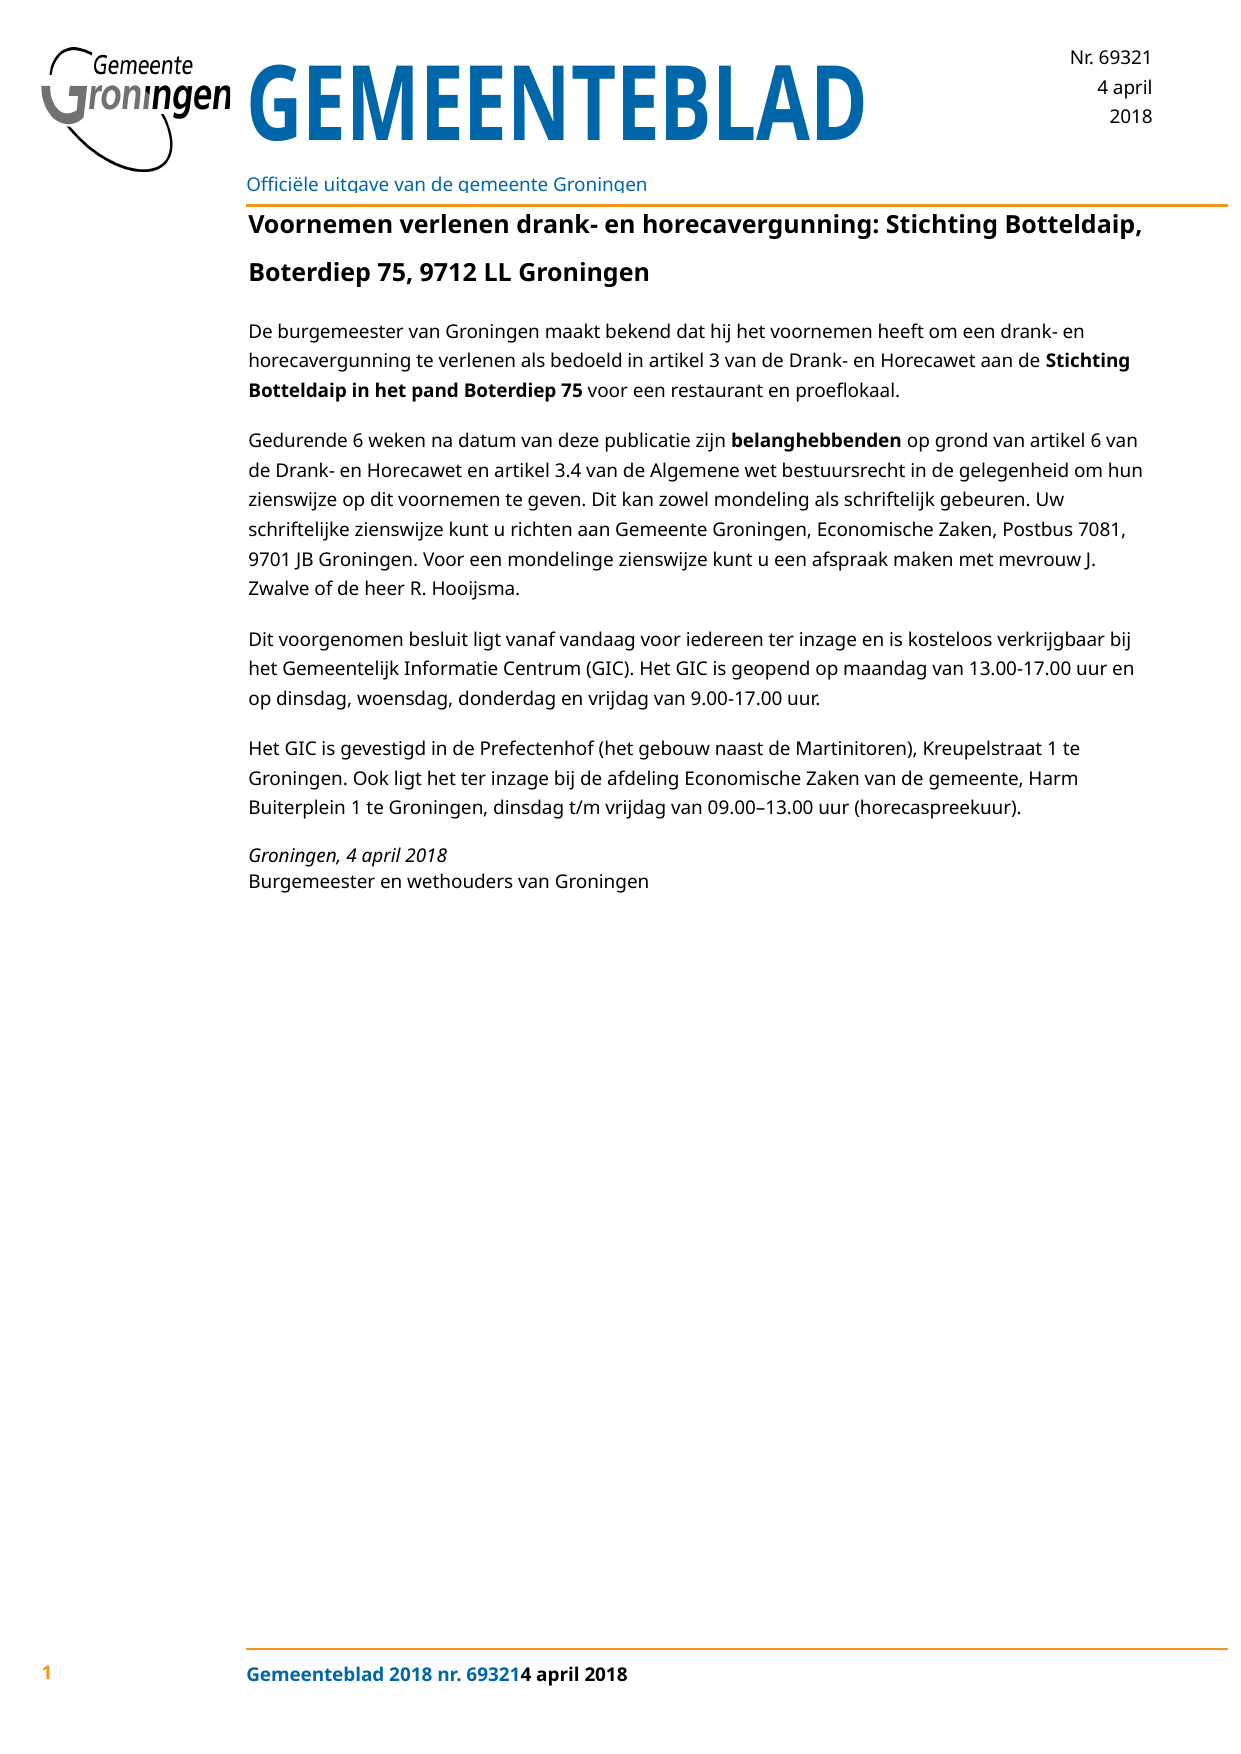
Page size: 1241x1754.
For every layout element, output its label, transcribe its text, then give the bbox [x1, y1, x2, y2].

picture [41, 47, 231, 172]
text Dit voorgenomen besluit ligt vanaf vandaag voor iedereen ter inzage en is kosteloos verkrijgbaar bij het Gemeentelijk Informatie Centrum (GIC). Het GIC is geopend op maandag van 13.00-17.00 uur en op dinsdag, woensdag, donderdag en vrijdag van 9.00-17.00 uur. [248, 626, 1152, 711]
text Groningen, 4 april 2018 [248, 842, 1152, 868]
text Gedurende 6 weken na datum van deze publicatie zijn belanghebbenden op grond van artikel 6 van de Drank- en Horecawet en artikel 3.4 van de Algemene wet bestuursrecht in de gelegenheid om hun zienswijze op dit voornemen te geven. Dit kan zowel mondeling als schriftelijk gebeuren. Uw schriftelijke zienswijze kunt u richten aan Gemeente Groningen, Economische Zaken, Postbus 7081, 9701 JB Groningen. Voor een mondelinge zienswijze kunt u een afspraak maken met mevrouw J. Zwalve of de heer R. Hooijsma. [248, 427, 1152, 601]
text Voornemen verlenen drank- en horecavergunning: Stichting Botteldaip, Boterdiep 75, 9712 LL Groningen [248, 207, 1152, 288]
text Het GIC is gevestigd in de Prefectenhof (het gebouw naast de Martinitoren), Kreupelstraat 1 te Groningen. Ook ligt het ter inzage bij de afdeling Economische Zaken van de gemeente, Harm Buiterplein 1 te Groningen, dinsdag t/m vrijdag van 09.00–13.00 uur (horecaspreekuur). [248, 735, 1152, 820]
text Burgemeester en wethouders van Groningen [248, 868, 1152, 894]
text De burgemeester van Groningen maakt bekend dat hij het voornemen heeft om een drank- en horecavergunning te verlenen als bedoeld in artikel 3 van de Drank- en Horecawet aan de Stichting Botteldaip in het pand Boterdiep 75 voor een restaurant en proeflokaal. [248, 318, 1152, 403]
